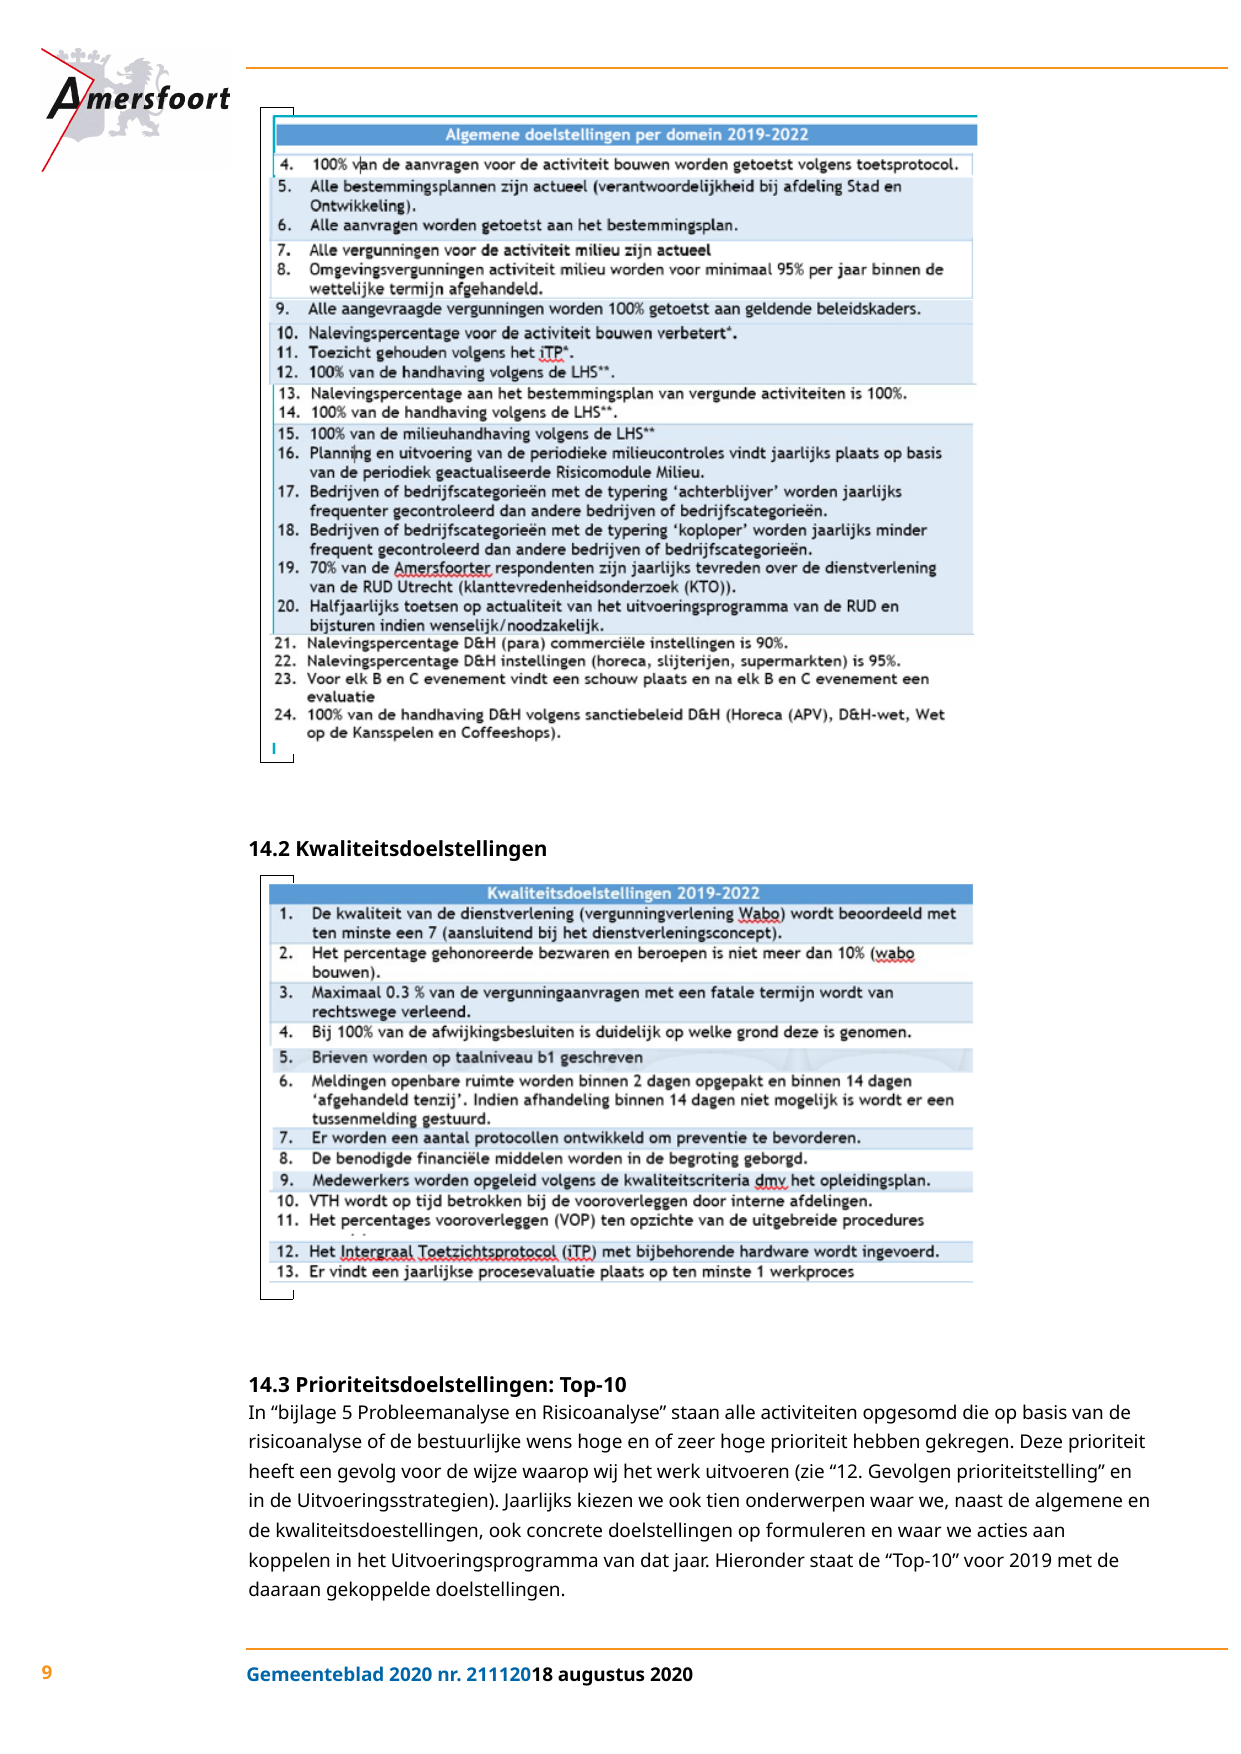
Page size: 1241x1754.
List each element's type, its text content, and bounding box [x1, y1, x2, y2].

picture [268, 883, 978, 1290]
picture [268, 115, 978, 754]
text 14.3 Prioriteitsdoelstellingen: Top-10 [248, 1370, 1152, 1399]
text In “bijlage 5 Probleemanalyse en Risicoanalyse” staan alle activiteiten opgesomd die op basis van de risicoanalyse of de bestuurlijke wens hoge en of zeer hoge prioriteit hebben gekregen. Deze prioriteit heeft een gevolg voor de wijze waarop wij het werk uitvoeren (zie “12. Gevolgen prioriteitstelling” en in de Uitvoeringsstrategien). Jaarlijks kiezen we ook tien onderwerpen waar we, naast de algemene en de kwaliteitsdoestellingen, ook concrete doelstellingen op formuleren en waar we acties aan koppelen in het Uitvoeringsprogramma van dat jaar. Hieronder staat de “Top-10” voor 2019 met de daaraan gekoppelde doelstellingen. [248, 1399, 1152, 1602]
picture [41, 47, 231, 172]
text 14.2 Kwaliteitsdoelstellingen [248, 834, 1152, 863]
